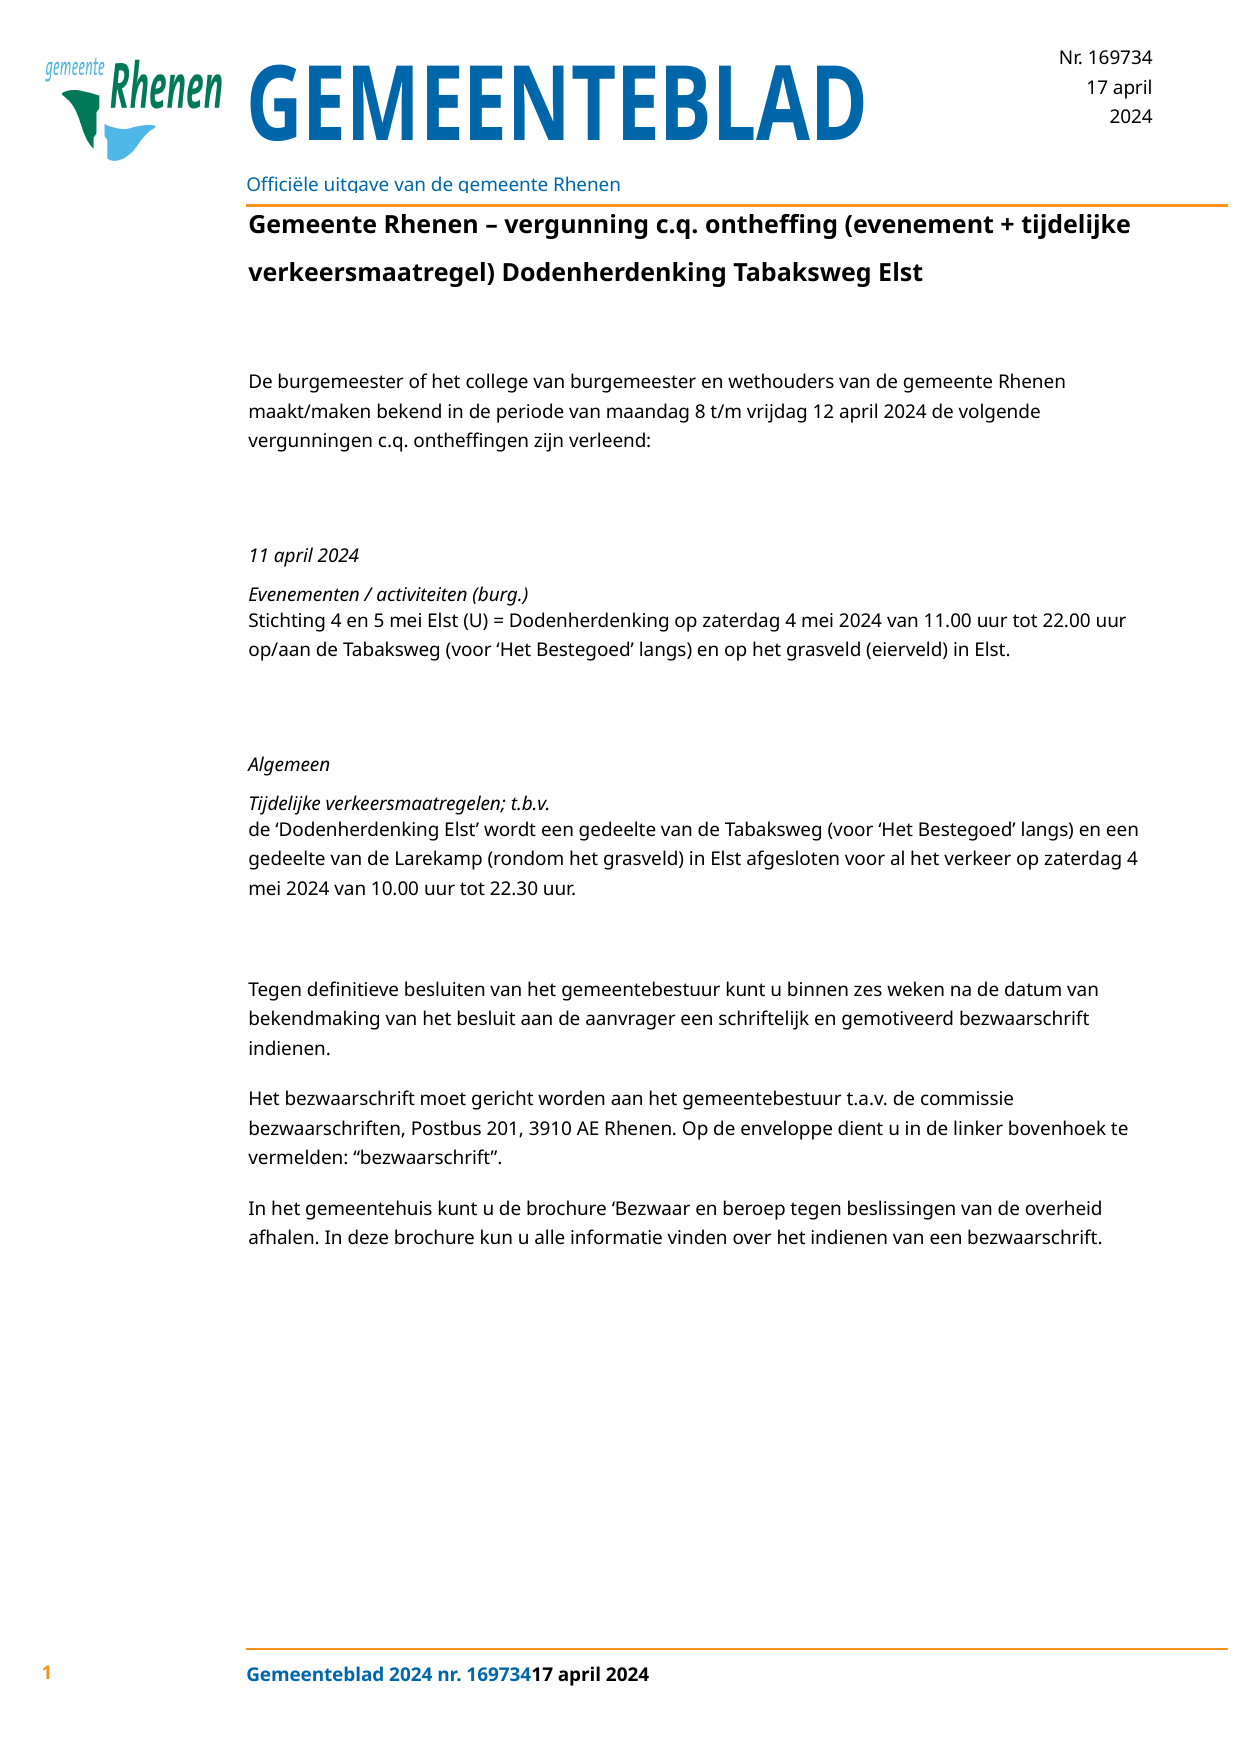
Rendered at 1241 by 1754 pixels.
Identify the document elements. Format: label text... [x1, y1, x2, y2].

text de ‘Dodenherdenking Elst’ wordt een gedeelte van de Tabaksweg (voor ‘Het Bestegoed’ langs) en een gedeelte van de Larekamp (rondom het grasveld) in Elst afgesloten voor al het verkeer op zaterdag 4 mei 2024 van 10.00 uur tot 22.30 uur. [248, 816, 1152, 901]
text 11 april 2024 [248, 542, 1152, 568]
text Het bezwaarschrift moet gericht worden aan het gemeentebestuur t.a.v. de commissie bezwaarschriften, Postbus 201, 3910 AE Rhenen. Op de enveloppe dient u in de linker bovenhoek te vermelden: “bezwaarschrift”. [248, 1085, 1152, 1170]
text Gemeente Rhenen – vergunning c.q. ontheffing (evenement + tijdelijke verkeersmaatregel) Dodenherdenking Tabaksweg Elst [248, 207, 1152, 288]
text Tijdelijke verkeersmaatregelen; t.b.v. [248, 790, 1152, 816]
text In het gemeentehuis kunt u de brochure ‘Bezwaar en beroep tegen beslissingen van de overheid afhalen. In deze brochure kun u alle informatie vinden over het indienen van een bezwaarschrift. [248, 1195, 1152, 1250]
text Algemeen [248, 751, 1152, 777]
text Tegen definitieve besluiten van het gemeentebestuur kunt u binnen zes weken na de datum van bekendmaking van het besluit aan de aanvrager een schriftelijk en gemotiveerd bezwaarschrift indienen. [248, 976, 1152, 1061]
text De burgemeester of het college van burgemeester en wethouders van de gemeente Rhenen maakt/maken bekend in de periode van maandag 8 t/m vrijdag 12 april 2024 de volgende vergunningen c.q. ontheffingen zijn verleend: [248, 368, 1152, 453]
text Stichting 4 en 5 mei Elst (U) = Dodenherdenking op zaterdag 4 mei 2024 van 11.00 uur tot 22.00 uur op/aan de Tabaksweg (voor ‘Het Bestegoed’ langs) en op het grasveld (eierveld) in Elst. [248, 607, 1152, 662]
text Evenementen / activiteiten (burg.) [248, 581, 1152, 607]
picture [41, 47, 231, 172]
